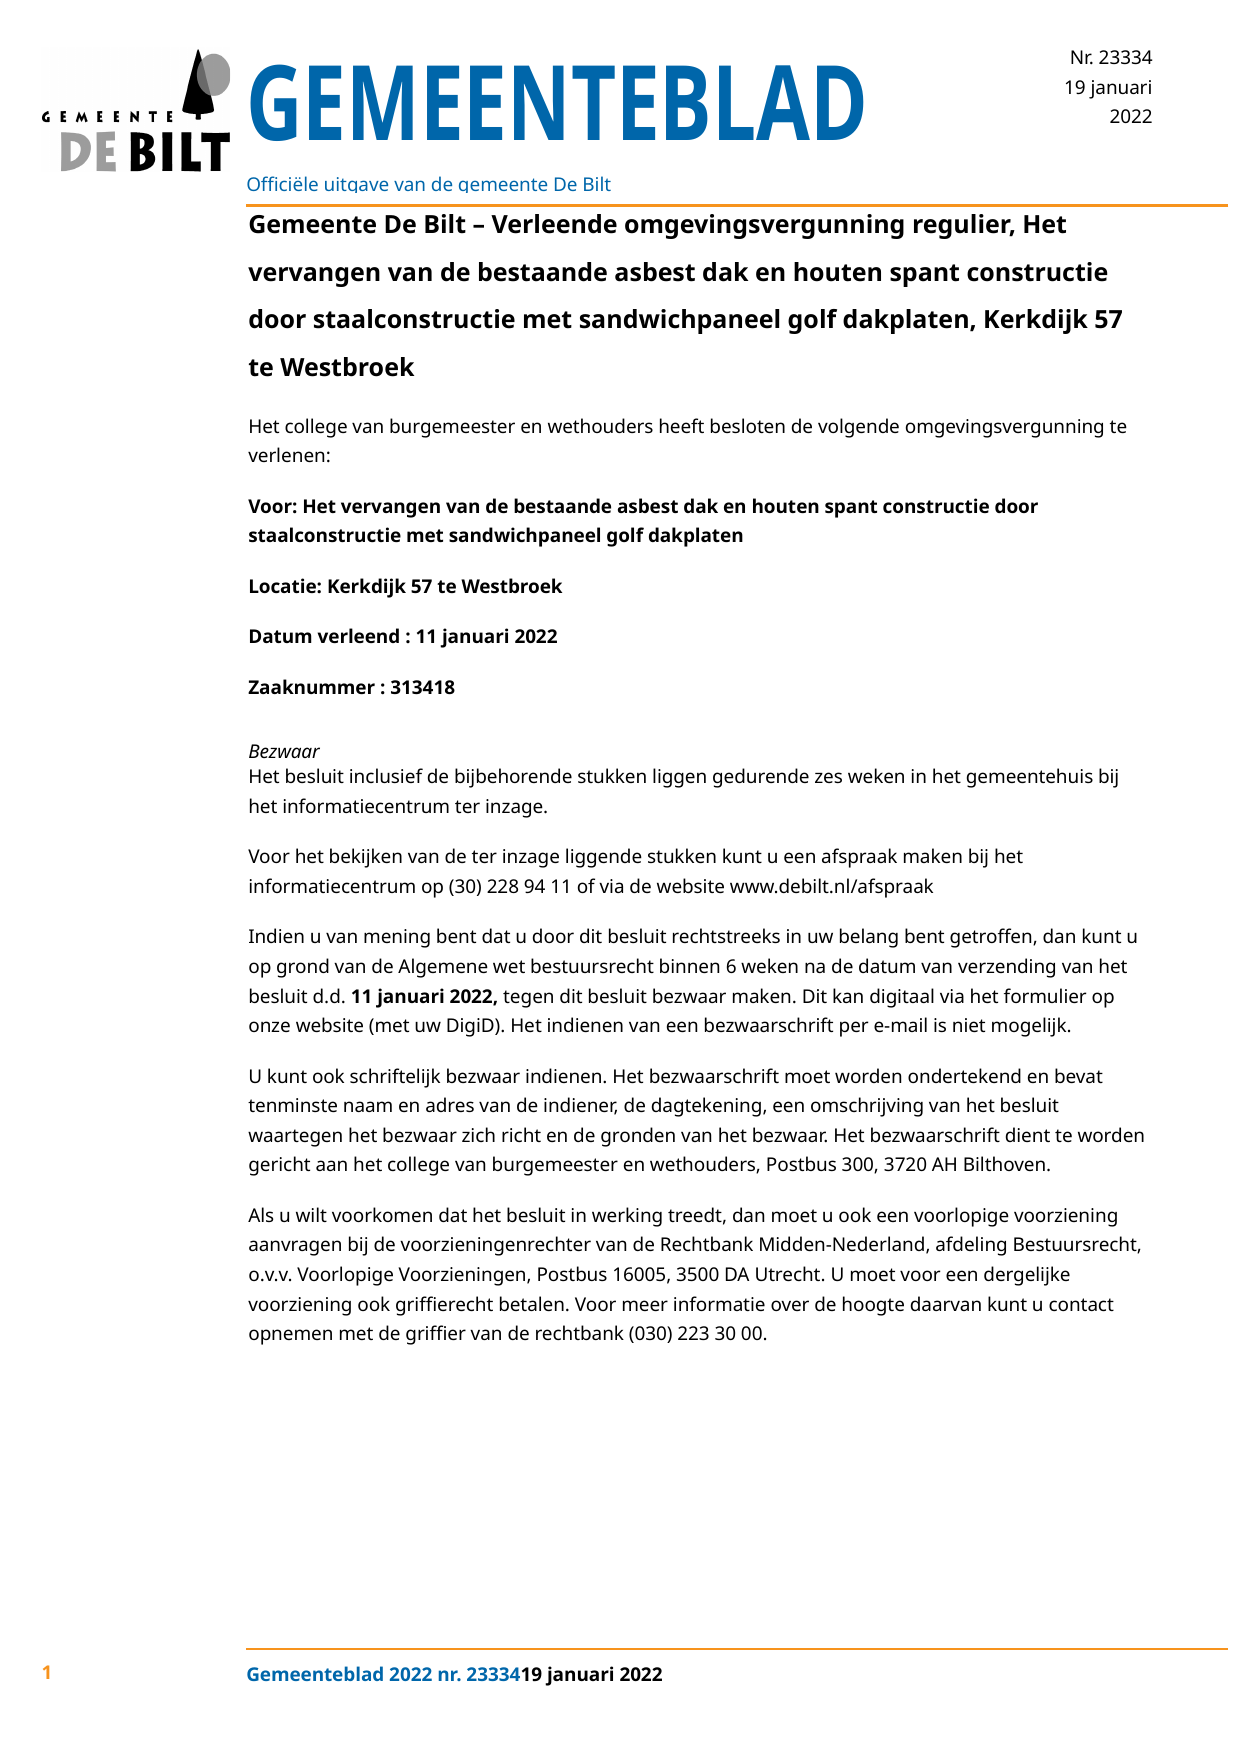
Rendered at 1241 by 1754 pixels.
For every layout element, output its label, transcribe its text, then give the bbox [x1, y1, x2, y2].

text Het college van burgemeester en wethouders heeft besloten de volgende omgevingsvergunning te verlenen: [248, 413, 1152, 468]
text Zaaknummer : 313418 [248, 674, 1152, 700]
text Als u wilt voorkomen dat het besluit in werking treedt, dan moet u ook een voorlopige voorziening aanvragen bij de voorzieningenrechter van de Rechtbank Midden-Nederland, afdeling Bestuursrecht, o.v.v. Voorlopige Voorzieningen, Postbus 16005, 3500 DA Utrecht. U moet voor een dergelijke voorziening ook griffierecht betalen. Voor meer informatie over de hoogte daarvan kunt u contact opnemen met de griffier van de rechtbank (030) 223 30 00. [248, 1202, 1152, 1346]
text Datum verleend : 11 januari 2022 [248, 623, 1152, 649]
text Locatie: Kerkdijk 57 te Westbroek [248, 573, 1152, 599]
text Het besluit inclusief de bijbehorende stukken liggen gedurende zes weken in het gemeentehuis bij het informatiecentrum ter inzage. [248, 764, 1152, 819]
text Indien u van mening bent dat u door dit besluit rechtstreeks in uw belang bent getroffen, dan kunt u op grond van de Algemene wet bestuursrecht binnen 6 weken na de datum van verzending van het besluit d.d. 11 januari 2022, tegen dit besluit bezwaar maken. Dit kan digitaal via het formulier op onze website (met uw DigiD). Het indienen van een bezwaarschrift per e-mail is niet mogelijk. [248, 924, 1152, 1038]
text Gemeente De Bilt – Verleende omgevingsvergunning regulier, Het vervangen van de bestaande asbest dak en houten spant constructie door staalconstructie met sandwichpaneel golf dakplaten, Kerkdijk 57 te Westbroek [248, 207, 1152, 384]
text Voor het bekijken van de ter inzage liggende stukken kunt u een afspraak maken bij het informatiecentrum op (30) 228 94 11 of via de website www.debilt.nl/afspraak [248, 844, 1152, 899]
picture [41, 47, 231, 172]
text U kunt ook schriftelijk bezwaar indienen. Het bezwaarschrift moet worden ondertekend en bevat tenminste naam en adres van de indiener, de dagtekening, een omschrijving van het besluit waartegen het bezwaar zich richt en de gronden van het bezwaar. Het bezwaarschrift dient te worden gericht aan het college van burgemeester en wethouders, Postbus 300, 3720 AH Bilthoven. [248, 1063, 1152, 1177]
text Bezwaar [248, 738, 1152, 764]
text Voor: Het vervangen van de bestaande asbest dak en houten spant constructie door staalconstructie met sandwichpaneel golf dakplaten [248, 493, 1152, 548]
